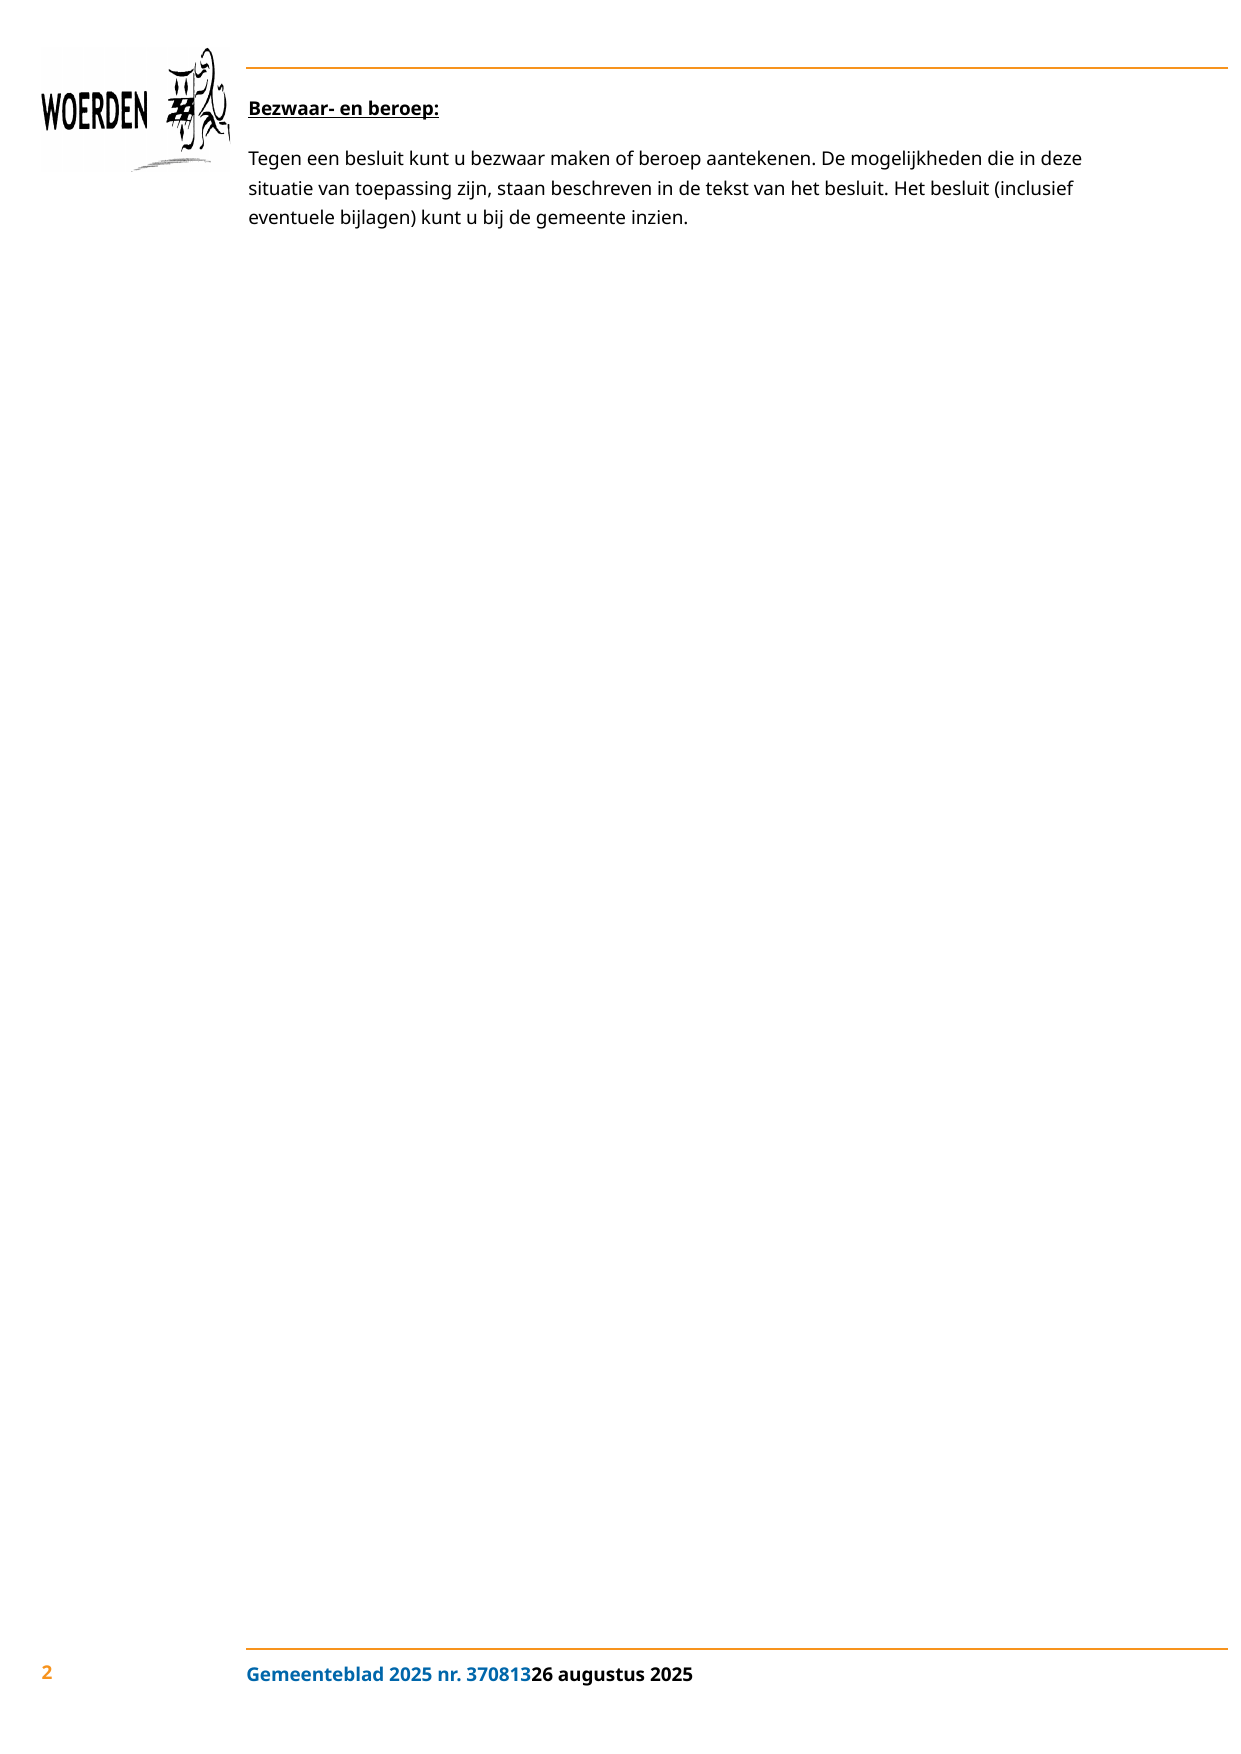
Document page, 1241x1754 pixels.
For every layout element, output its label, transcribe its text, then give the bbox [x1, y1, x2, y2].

text Bezwaar- en beroep: [248, 95, 1152, 121]
text Tegen een besluit kunt u bezwaar maken of beroep aantekenen. De mogelijkheden die in deze situatie van toepassing zijn, staan beschreven in de tekst van het besluit. Het besluit (inclusief eventuele bijlagen) kunt u bij de gemeente inzien. [248, 145, 1152, 230]
picture [41, 47, 231, 172]
